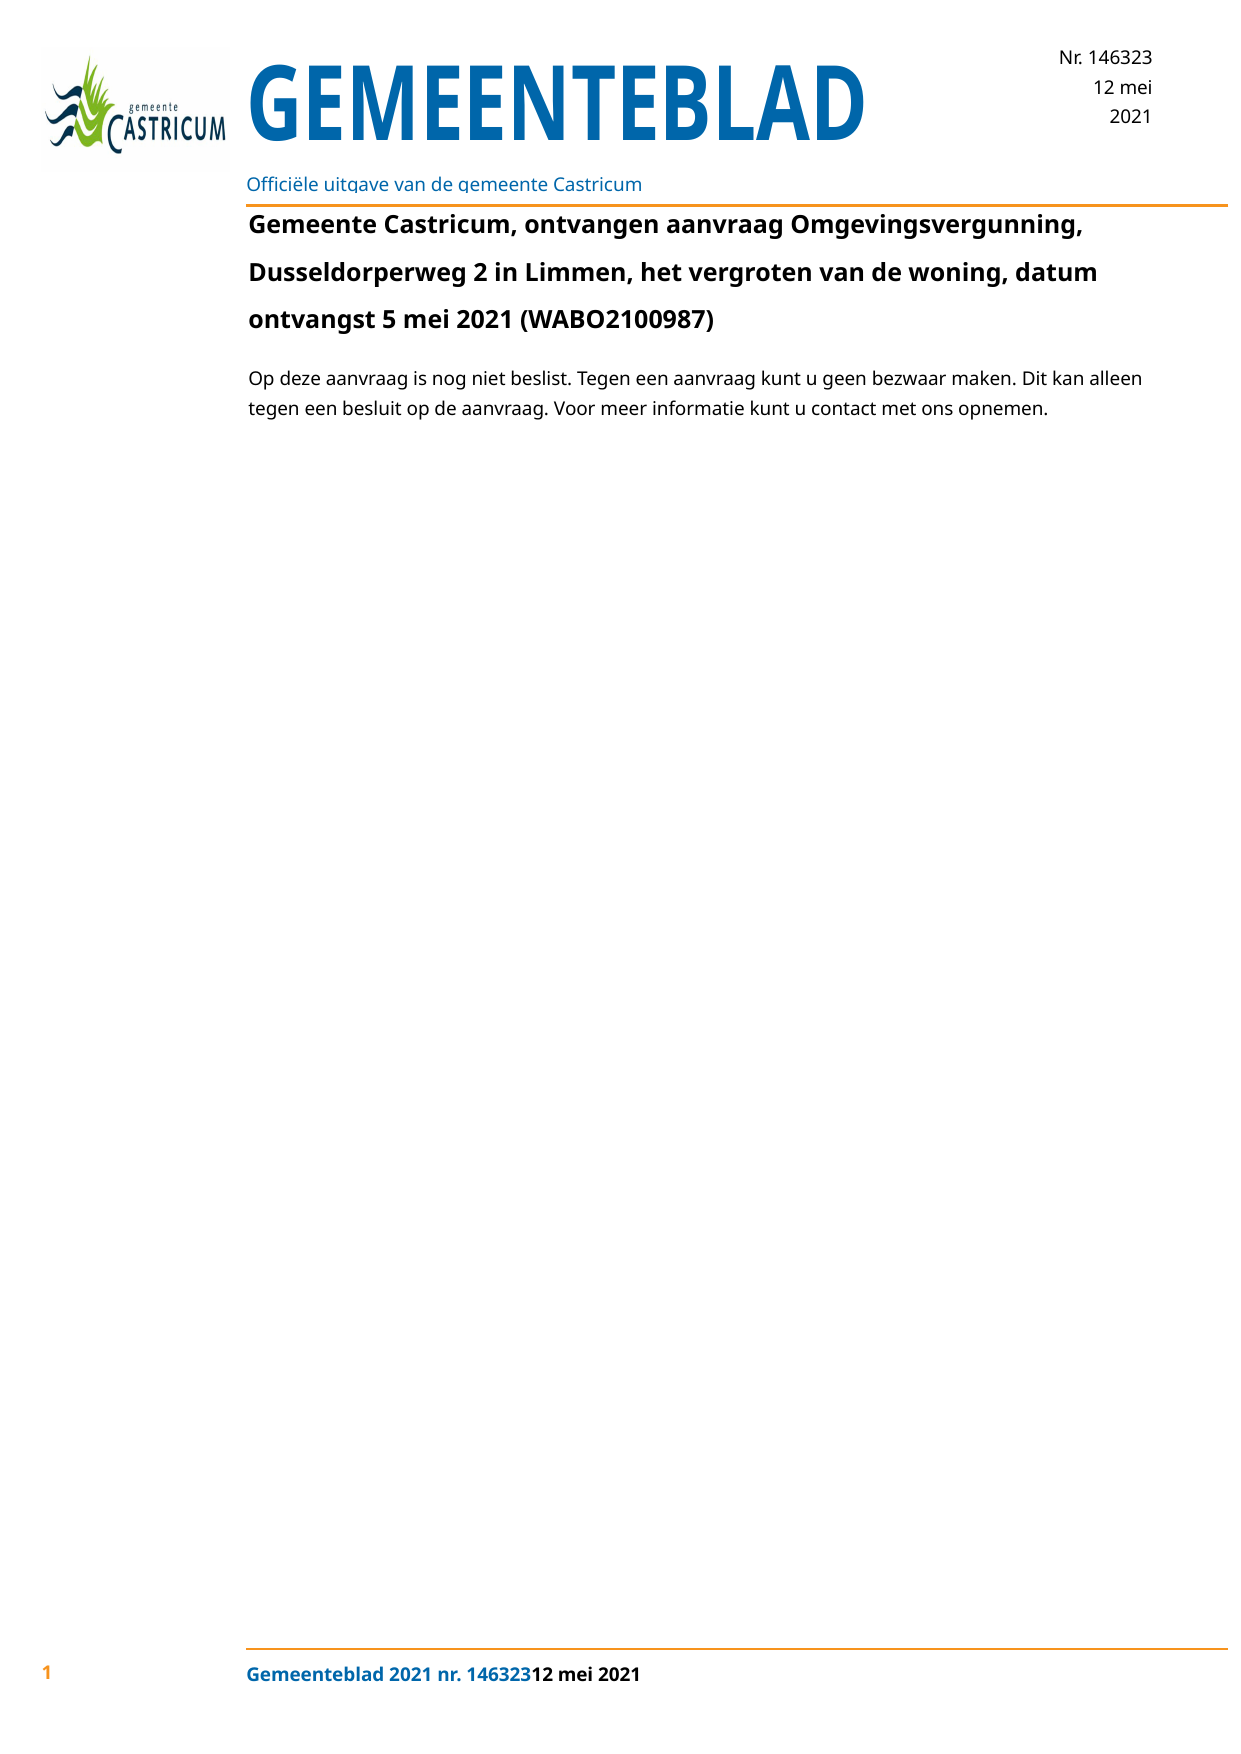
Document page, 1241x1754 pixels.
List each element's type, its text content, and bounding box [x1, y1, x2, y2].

text Gemeente Castricum, ontvangen aanvraag Omgevingsvergunning, Dusseldorperweg 2 in Limmen, het vergroten van de woning, datum ontvangst 5 mei 2021 (WABO2100987) [248, 207, 1152, 336]
text Op deze aanvraag is nog niet beslist. Tegen een aanvraag kunt u geen bezwaar maken. Dit kan alleen tegen een besluit op de aanvraag. Voor meer informatie kunt u contact met ons opnemen. [248, 366, 1152, 421]
picture [41, 47, 231, 172]
